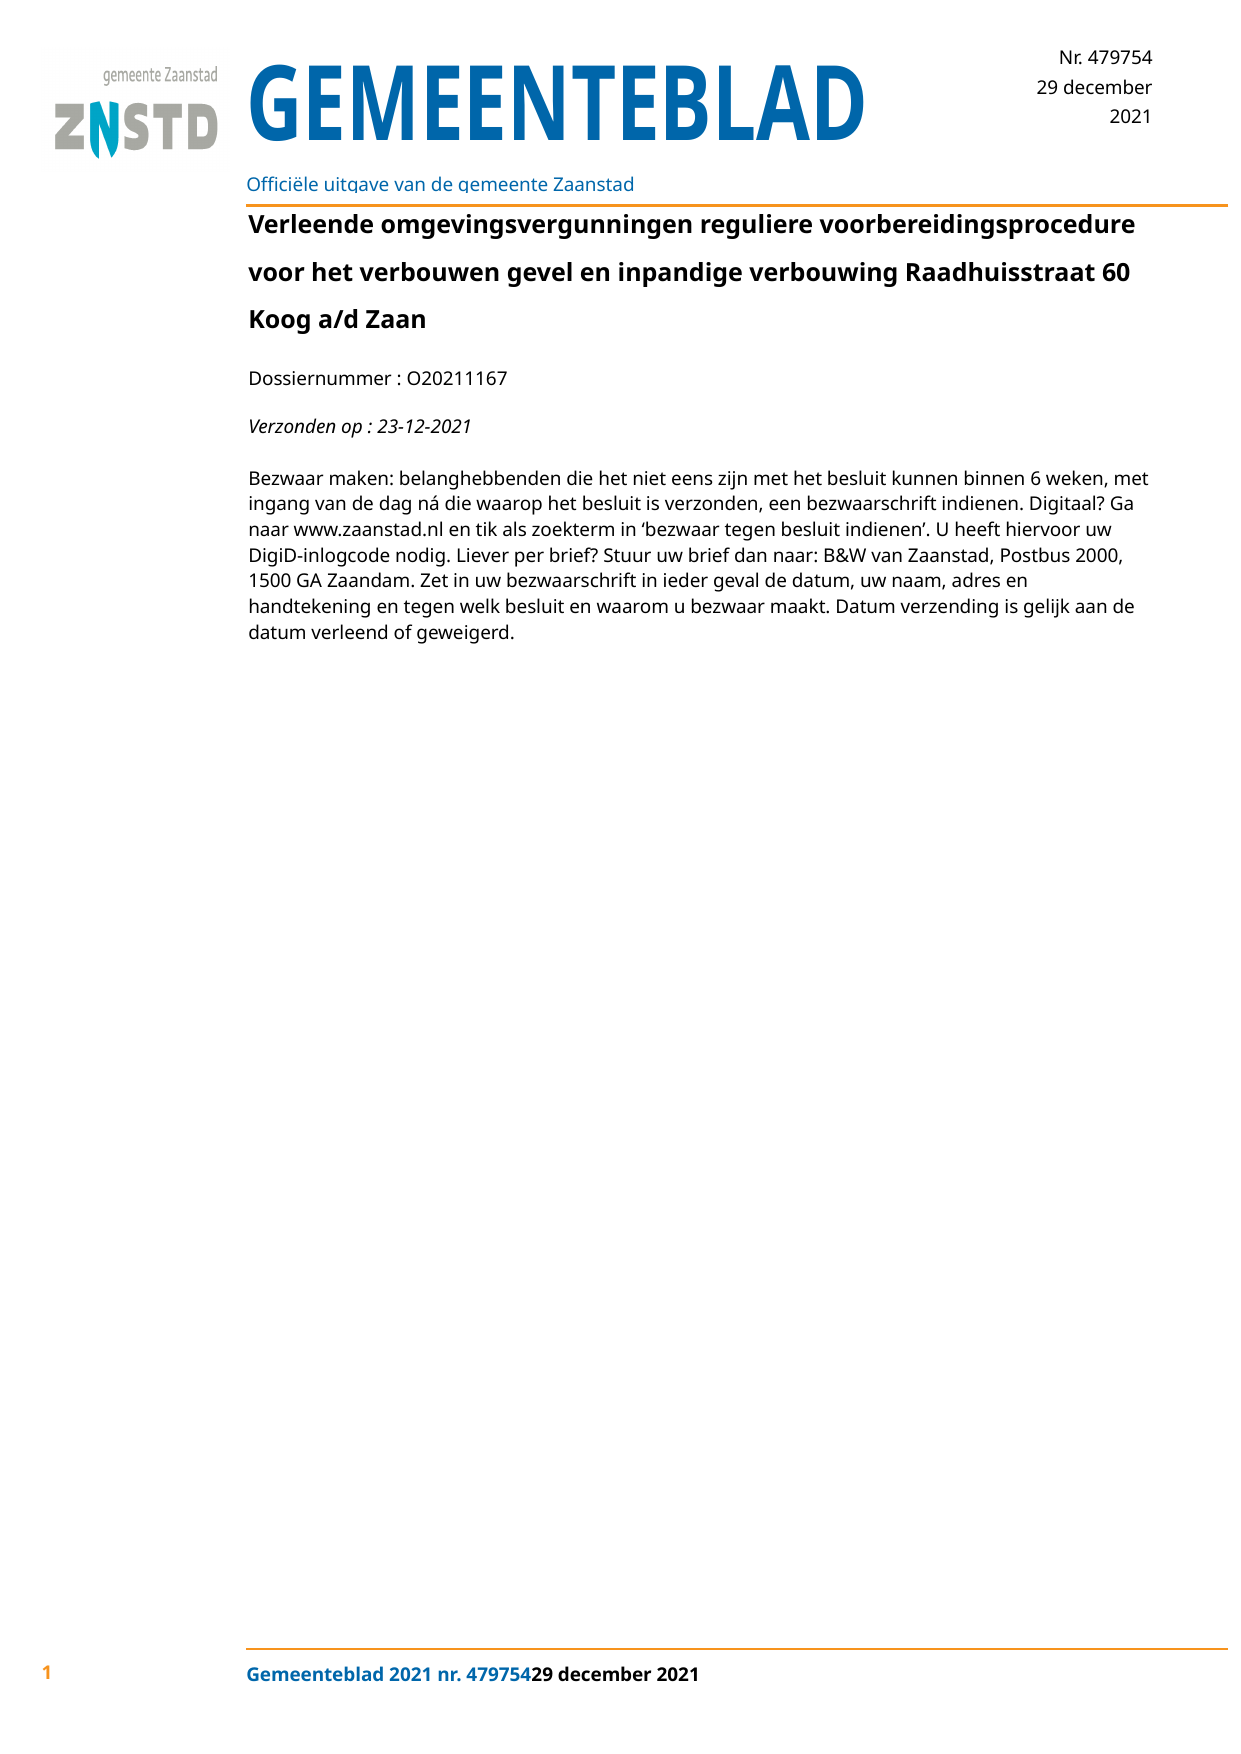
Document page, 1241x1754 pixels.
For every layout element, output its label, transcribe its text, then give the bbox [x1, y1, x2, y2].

text Verleende omgevingsvergunningen reguliere voorbereidingsprocedure voor het verbouwen gevel en inpandige verbouwing Raadhuisstraat 60 Koog a/d Zaan [248, 207, 1152, 336]
text Bezwaar maken: belanghebbenden die het niet eens zijn met het besluit kunnen binnen 6 weken, met ingang van de dag ná die waarop het besluit is verzonden, een bezwaarschrift indienen. Digitaal? Ga naar www.zaanstad.nl en tik als zoekterm in ‘bezwaar tegen besluit indienen’. U heeft hiervoor uw DigiD-inlogcode nodig. Liever per brief? Stuur uw brief dan naar: B&W van Zaanstad, Postbus 2000, 1500 GA Zaandam. Zet in uw bezwaarschrift in ieder geval de datum, uw naam, adres en handtekening en tegen welk besluit en waarom u bezwaar maakt. Datum verzending is gelijk aan de datum verleend of geweigerd. [248, 465, 1152, 645]
picture [41, 47, 231, 172]
text Verzonden op : 23-12-2021 [248, 413, 1152, 439]
text Dossiernummer : O20211167 [248, 366, 1152, 391]
